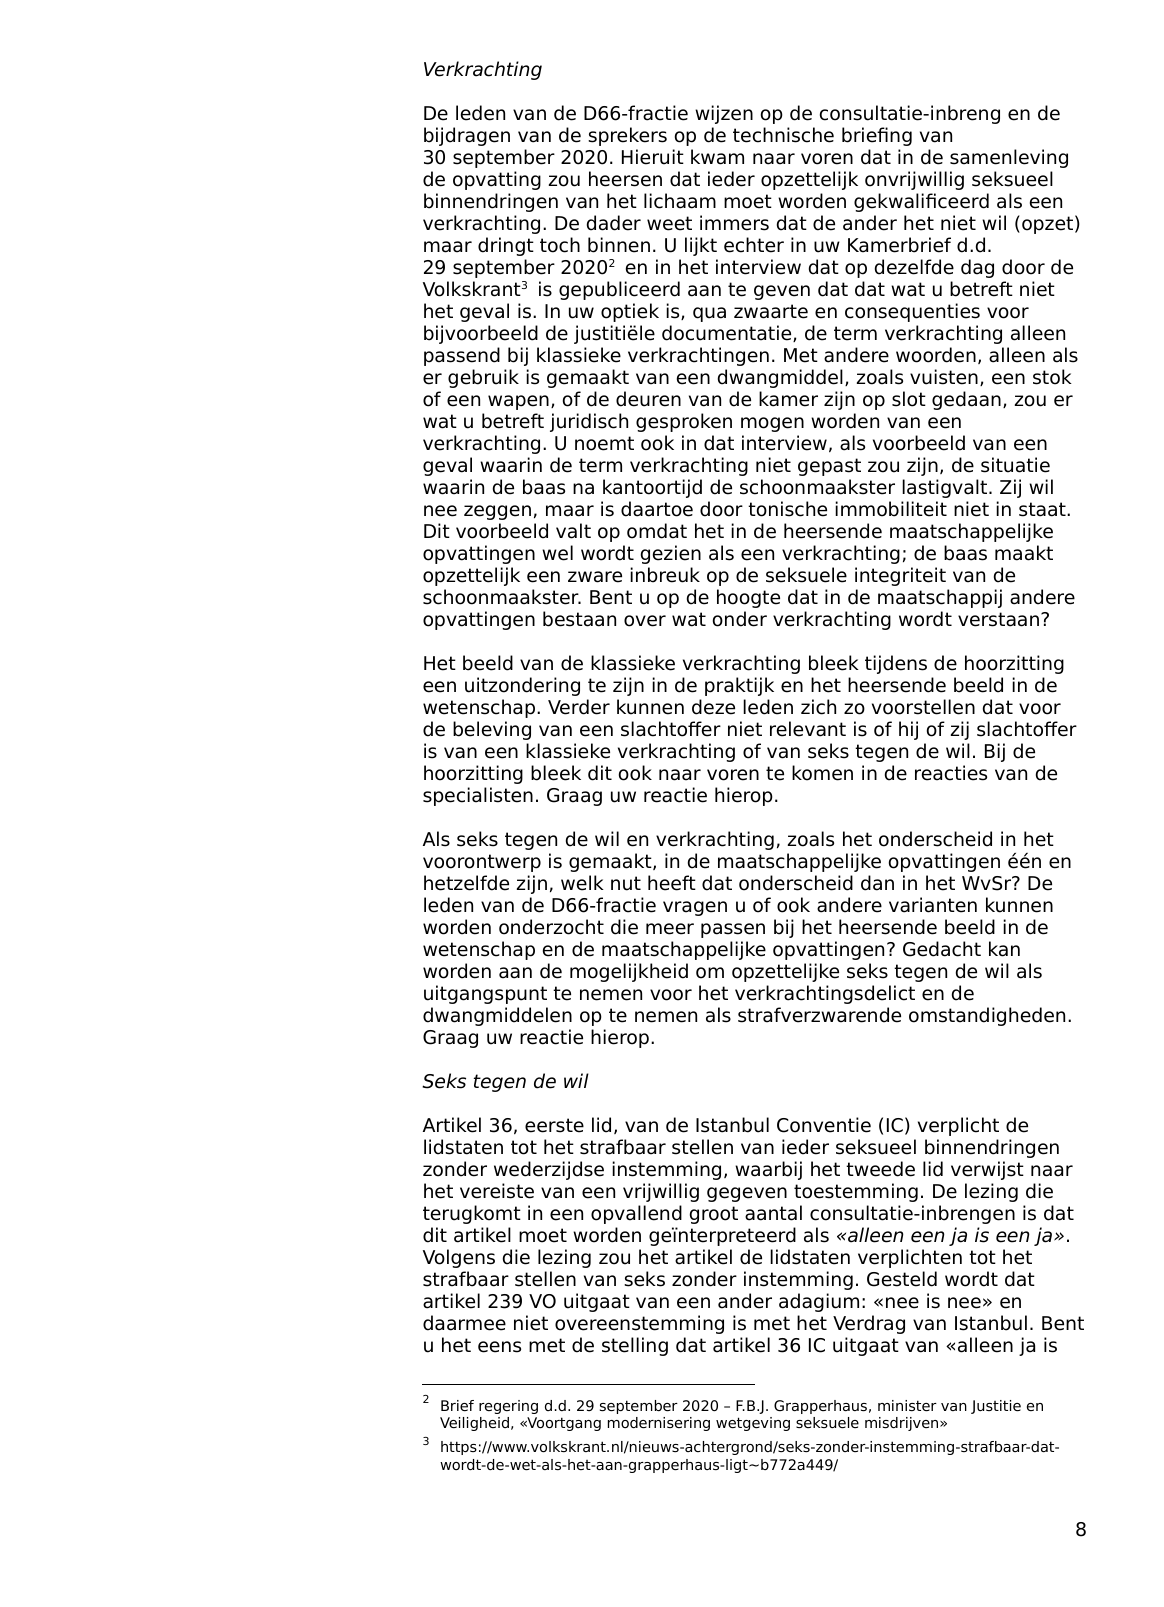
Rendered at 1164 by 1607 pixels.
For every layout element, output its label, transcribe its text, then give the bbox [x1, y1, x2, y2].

text https://www.volkskrant.nl/nieuws-achtergrond/seks-zonder-instemming-strafbaar-dat-wordt-de-wet-als-het-aan-grapperhaus-ligt~b772a449/ [422, 1435, 1087, 1474]
subtitle Verkrachting [422, 59, 1087, 81]
text Het beeld van de klassieke verkrachting bleek tijdens de hoorzitting een uitzondering te zijn in de praktijk en het heersende beeld in de wetenschap. Verder kunnen deze leden zich zo voorstellen dat voor de beleving van een slachtoffer niet relevant is of hij of zij slachtoffer is van een klassieke verkrachting of van seks tegen de wil. Bij de hoorzitting bleek dit ook naar voren te komen in de reacties van de specialisten. Graag uw reactie hierop. [422, 653, 1087, 807]
text Artikel 36, eerste lid, van de Istanbul Conventie (IC) verplicht de lidstaten tot het strafbaar stellen van ieder seksueel binnendringen zonder wederzijdse instemming, waarbij het tweede lid verwijst naar het vereiste van een vrijwillig gegeven toestemming. De lezing die terugkomt in een opvallend groot aantal consultatie-inbrengen is dat dit artikel moet worden geïnterpreteerd als «alleen een ja is een ja». Volgens die lezing zou het artikel de lidstaten verplichten tot het strafbaar stellen van seks zonder instemming. Gesteld wordt dat artikel 239 VO uitgaat van een ander adagium: «nee is nee» en daarmee niet overeenstemming is met het Verdrag van Istanbul. Bent u het eens met de stelling dat artikel 36 IC uitgaat van «alleen ja is [422, 1115, 1087, 1357]
text De leden van de D66-fractie wijzen op de consultatie-inbreng en de bijdragen van de sprekers op de technische briefing van 30 september 2020. Hieruit kwam naar voren dat in de samenleving de opvatting zou heersen dat ieder opzettelijk onvrijwillig seksueel binnendringen van het lichaam moet worden gekwalificeerd als een verkrachting. De dader weet immers dat de ander het niet wil (opzet) maar dringt toch binnen. U lijkt echter in uw Kamerbrief d.d. 29 september 2020 en in het interview dat op dezelfde dag door de Volkskrant is gepubliceerd aan te geven dat dat wat u betreft niet het geval is. In uw optiek is, qua zwaarte en consequenties voor bijvoorbeeld de justitiële documentatie, de term verkrachting alleen passend bij klassieke verkrachtingen. Met andere woorden, alleen als er gebruik is gemaakt van een dwangmiddel, zoals vuisten, een stok of een wapen, of de deuren van de kamer zijn op slot gedaan, zou er wat u betreft juridisch gesproken mogen worden van een verkrachting. U noemt ook in dat interview, als voorbeeld van een geval waarin de term verkrachting niet gepast zou zijn, de situatie waarin de baas na kantoortijd de schoonmaakster lastigvalt. Zij wil nee zeggen, maar is daartoe door tonische immobiliteit niet in staat. Dit voorbeeld valt op omdat het in de heersende maatschappelijke opvattingen wel wordt gezien als een verkrachting; de baas maakt opzettelijk een zware inbreuk op de seksuele integriteit van de schoonmaakster. Bent u op de hoogte dat in de maatschappij andere opvattingen bestaan over wat onder verkrachting wordt verstaan? [422, 103, 1087, 631]
text Brief regering d.d. 29 september 2020 – F.B.J. Grapperhaus, minister van Justitie en Veiligheid, «Voortgang modernisering wetgeving seksuele misdrijven» [422, 1393, 1087, 1432]
text Als seks tegen de wil en verkrachting, zoals het onderscheid in het voorontwerp is gemaakt, in de maatschappelijke opvattingen één en hetzelfde zijn, welk nut heeft dat onderscheid dan in het WvSr? De leden van de D66-fractie vragen u of ook andere varianten kunnen worden onderzocht die meer passen bij het heersende beeld in de wetenschap en de maatschappelijke opvattingen? Gedacht kan worden aan de mogelijkheid om opzettelijke seks tegen de wil als uitgangspunt te nemen voor het verkrachtingsdelict en de dwangmiddelen op te nemen als strafverzwarende omstandigheden. Graag uw reactie hierop. [422, 829, 1087, 1049]
subtitle Seks tegen de wil [422, 1071, 1087, 1093]
